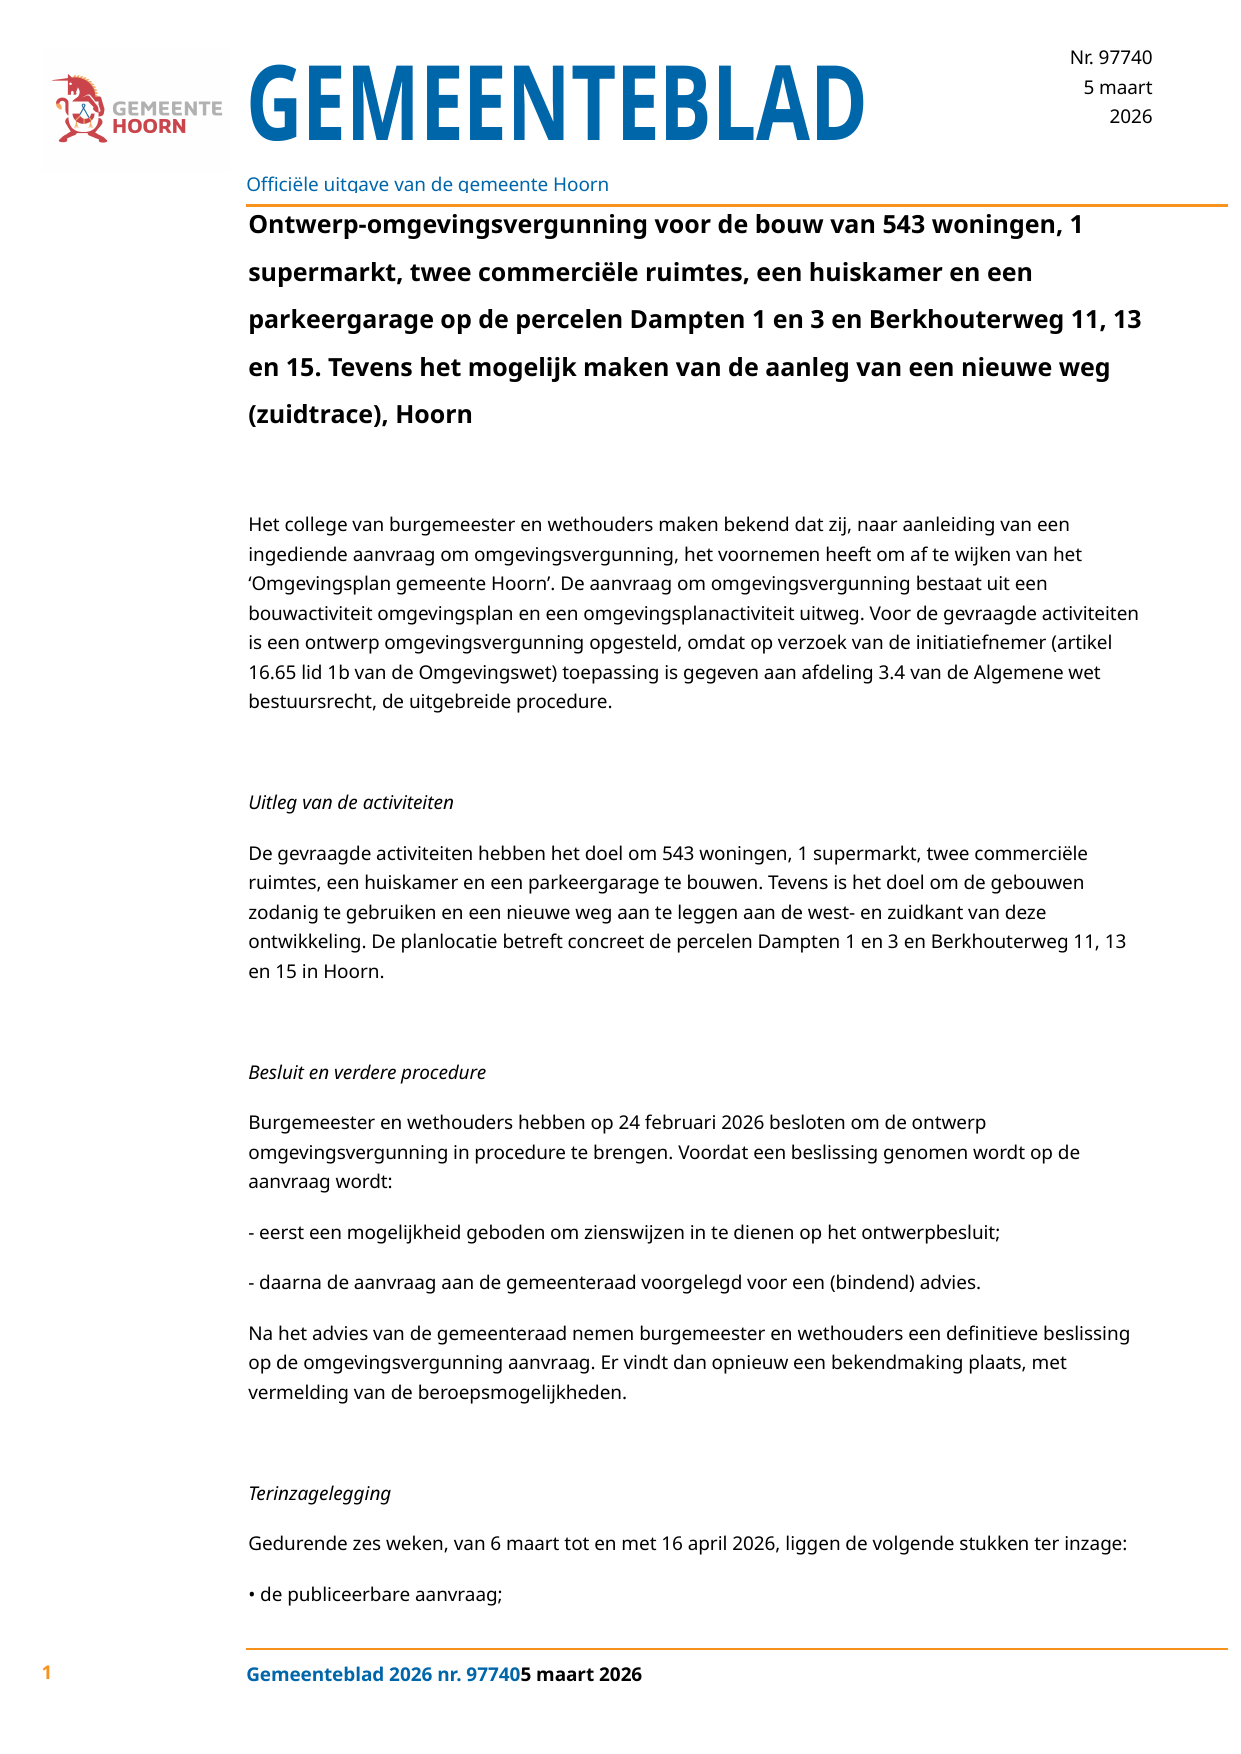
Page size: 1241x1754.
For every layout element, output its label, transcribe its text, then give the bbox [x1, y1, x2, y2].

text Terinzagelegging [248, 1480, 1152, 1506]
text Besluit en verdere procedure [248, 1059, 1152, 1085]
text Gedurende zes weken, van 6 maart tot en met 16 april 2026, liggen de volgende stukken ter inzage: [248, 1530, 1152, 1556]
text Het college van burgemeester en wethouders maken bekend dat zij, naar aanleiding van een ingediende aanvraag om omgevingsvergunning, het voornemen heeft om af te wijken van het ‘Omgevingsplan gemeente Hoorn’. De aanvraag om omgevingsvergunning bestaat uit een bouwactiviteit omgevingsplan en een omgevingsplanactiviteit uitweg. Voor de gevraagde activiteiten is een ontwerp omgevingsvergunning opgesteld, omdat op verzoek van de initiatiefnemer (artikel 16.65 lid 1b van de Omgevingswet) toepassing is gegeven aan afdeling 3.4 van de Algemene wet bestuursrecht, de uitgebreide procedure. [248, 511, 1152, 714]
text Ontwerp-omgevingsvergunning voor de bouw van 543 woningen, 1 supermarkt, twee commerciële ruimtes, een huiskamer en een parkeergarage op de percelen Dampten 1 en 3 en Berkhouterweg 11, 13 en 15. Tevens het mogelijk maken van de aanleg van een nieuwe weg (zuidtrace), Hoorn [248, 207, 1152, 431]
text • de publiceerbare aanvraag; [248, 1581, 1152, 1606]
picture [41, 47, 231, 172]
text - daarna de aanvraag aan de gemeenteraad voorgelegd voor een (bindend) advies. [248, 1269, 1152, 1295]
text Burgemeester en wethouders hebben op 24 februari 2026 besloten om de ontwerp omgevingsvergunning in procedure te brengen. Voordat een beslissing genomen wordt op de aanvraag wordt: [248, 1109, 1152, 1194]
text Uitleg van de activiteiten [248, 789, 1152, 815]
text Na het advies van de gemeenteraad nemen burgemeester en wethouders een definitieve beslissing op de omgevingsvergunning aanvraag. Er vindt dan opnieuw een bekendmaking plaats, met vermelding van de beroepsmogelijkheden. [248, 1320, 1152, 1405]
text De gevraagde activiteiten hebben het doel om 543 woningen, 1 supermarkt, twee commerciële ruimtes, een huiskamer en een parkeergarage te bouwen. Tevens is het doel om de gebouwen zodanig te gebruiken en een nieuwe weg aan te leggen aan de west- en zuidkant van deze ontwikkeling. De planlocatie betreft concreet de percelen Dampten 1 en 3 en Berkhouterweg 11, 13 en 15 in Hoorn. [248, 840, 1152, 984]
text - eerst een mogelijkheid geboden om zienswijzen in te dienen op het ontwerpbesluit; [248, 1219, 1152, 1245]
